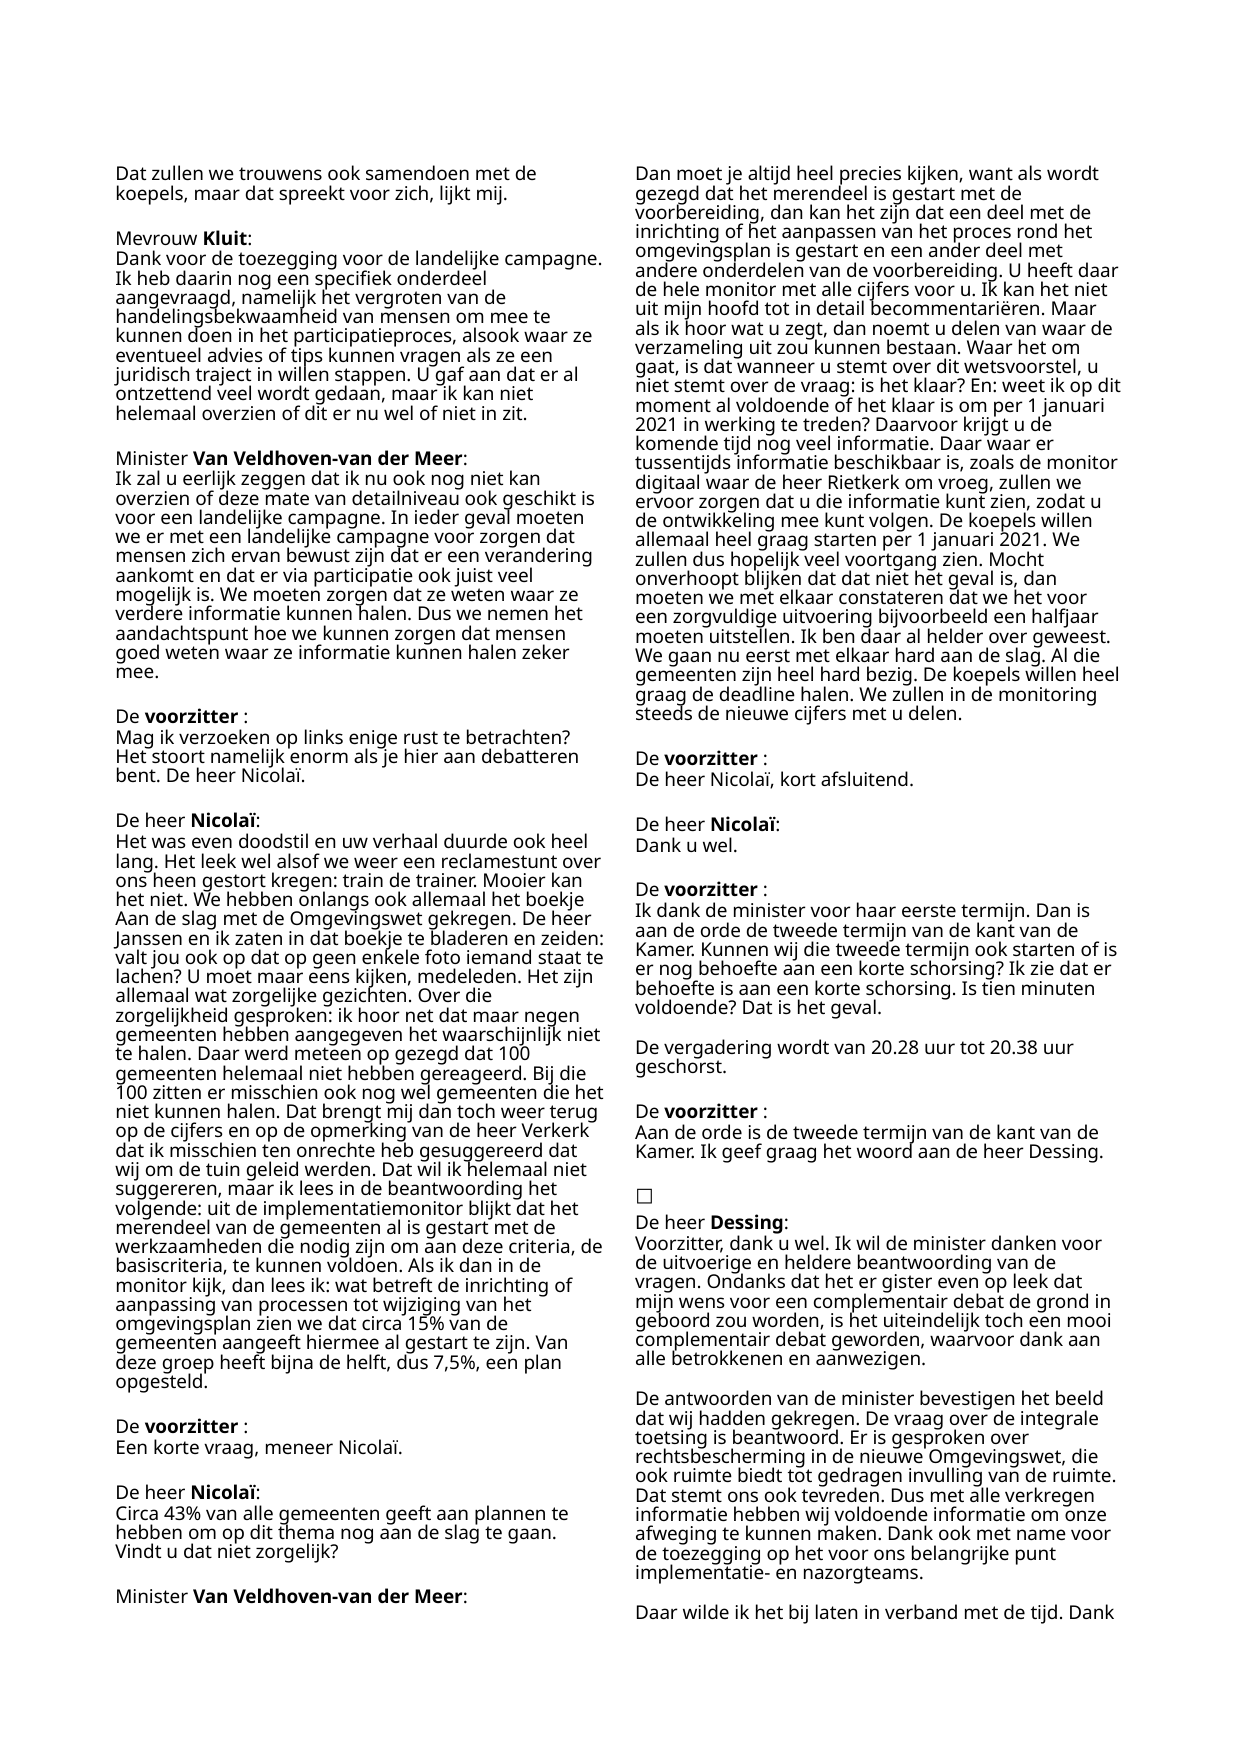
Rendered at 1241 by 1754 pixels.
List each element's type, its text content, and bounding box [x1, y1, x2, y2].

text De voorzitter : [635, 877, 1125, 902]
text Aan de orde is de tweede termijn van de kant van de Kamer. Ik geef graag het woord aan de heer Dessing. [635, 1124, 1125, 1162]
text De antwoorden van de minister bevestigen het beeld dat wij hadden gekregen. De vraag over de integrale toetsing is beantwoord. Er is gesproken over rechtsbescherming in de nieuwe Omgevingswet, die ook ruimte biedt tot gedragen invulling van de ruimte. Dat stemt ons ook tevreden. Dus met alle verkregen informatie hebben wij voldoende informatie om onze afweging te kunnen maken. Dank ook met name voor de toezegging op het voor ons belangrijke punt implementatie- en nazorgteams. [635, 1390, 1125, 1583]
text Dank u wel. [635, 837, 1125, 856]
text ⬜ [635, 1183, 1125, 1209]
text Circa 43% van alle gemeenten geeft aan plannen te hebben om op dit thema nog aan de slag te gaan. Vindt u dat niet zorgelijk? [115, 1504, 605, 1562]
text Minister Van Veldhoven-van der Meer: [115, 445, 605, 470]
text Dat zullen we trouwens ook samendoen met de koepels, maar dat spreekt voor zich, lijkt mij. [115, 165, 605, 204]
text De voorzitter : [635, 745, 1125, 771]
text De heer Nicolaï: [115, 1479, 605, 1504]
text De heer Nicolaï: [115, 808, 605, 833]
text De vergadering wordt van 20.28 uur tot 20.38 uur geschorst. [635, 1039, 1125, 1077]
text De heer Dessing: [635, 1209, 1125, 1235]
text Ik zal u eerlijk zeggen dat ik nu ook nog niet kan overzien of deze mate van detailniveau ook geschikt is voor een landelijke campagne. In ieder geval moeten we er met een landelijke campagne voor zorgen dat mensen zich ervan bewust zijn dat er een verandering aankomt en dat er via participatie ook juist veel mogelijk is. We moeten zorgen dat ze weten waar ze verdere informatie kunnen halen. Dus we nemen het aandachtspunt hoe we kunnen zorgen dat mensen goed weten waar ze informatie kunnen halen zeker mee. [115, 470, 605, 682]
text Mag ik verzoeken op links enige rust te betrachten? Het stoort namelijk enorm als je hier aan debatteren bent. De heer Nicolaï. [115, 729, 605, 787]
text De heer Nicolaï: [635, 811, 1125, 837]
text Ik dank de minister voor haar eerste termijn. Dan is aan de orde de tweede termijn van de kant van de Kamer. Kunnen wij die tweede termijn ook starten of is er nog behoefte aan een korte schorsing? Ik zie dat er behoefte is aan een korte schorsing. Is tien minuten voldoende? Dat is het geval. [635, 902, 1125, 1018]
text Minister Van Veldhoven-van der Meer: [115, 1583, 605, 1609]
text Dank voor de toezegging voor de landelijke campagne. Ik heb daarin nog een specifiek onderdeel aangevraagd, namelijk het vergroten van de handelingsbekwaamheid van mensen om mee te kunnen doen in het participatieproces, alsook waar ze eventueel advies of tips kunnen vragen als ze een juridisch traject in willen stappen. U gaf aan dat er al ontzettend veel wordt gedaan, maar ik kan niet helemaal overzien of dit er nu wel of niet in zit. [115, 250, 605, 424]
text Mevrouw Kluit: [115, 225, 605, 250]
text De voorzitter : [115, 1413, 605, 1439]
text Het was even doodstil en uw verhaal duurde ook heel lang. Het leek wel alsof we weer een reclamestunt over ons heen gestort kregen: train de trainer. Mooier kan het niet. We hebben onlangs ook allemaal het boekje Aan de slag met de Omgevingswet gekregen. De heer Janssen en ik zaten in dat boekje te bladeren en zeiden: valt jou ook op dat op geen enkele foto iemand staat te lachen? U moet maar eens kijken, medeleden. Het zijn allemaal wat zorgelijke gezichten. Over die zorgelijkheid gesproken: ik hoor net dat maar negen gemeenten hebben aangegeven het waarschijnlijk niet te halen. Daar werd meteen op gezegd dat 100 gemeenten helemaal niet hebben gereageerd. Bij die 100 zitten er misschien ook nog wel gemeenten die het niet kunnen halen. Dat brengt mij dan toch weer terug op de cijfers en op de opmerking van de heer Verkerk dat ik misschien ten onrechte heb gesuggereerd dat wij om de tuin geleid werden. Dat wil ik helemaal niet suggereren, maar ik lees in de beantwoording het volgende: uit de implementatiemonitor blijkt dat het merendeel van de gemeenten al is gestart met de werkzaamheden die nodig zijn om aan deze criteria, de basiscriteria, te kunnen voldoen. Als ik dan in de monitor kijk, dan lees ik: wat betreft de inrichting of aanpassing van processen tot wijziging van het omgevingsplan zien we dat circa 15% van de gemeenten aangeeft hiermee al gestart te zijn. Van deze groep heeft bijna de helft, dus 7,5%, een plan opgesteld. [115, 833, 605, 1392]
text De voorzitter : [635, 1098, 1125, 1124]
text Een korte vraag, meneer Nicolaï. [115, 1439, 605, 1458]
text Daar wilde ik het bij laten in verband met de tijd. Dank [635, 1604, 1125, 1623]
text De voorzitter : [115, 703, 605, 729]
text De heer Nicolaï, kort afsluitend. [635, 771, 1125, 790]
text Voorzitter, dank u wel. Ik wil de minister danken voor de uitvoerige en heldere beantwoording van de vragen. Ondanks dat het er gister even op leek dat mijn wens voor een complementair debat de grond in geboord zou worden, is het uiteindelijk toch een mooi complementair debat geworden, waarvoor dank aan alle betrokkenen en aanwezigen. [635, 1235, 1125, 1370]
text Dan moet je altijd heel precies kijken, want als wordt gezegd dat het merendeel is gestart met de voorbereiding, dan kan het zijn dat een deel met de inrichting of het aanpassen van het proces rond het omgevingsplan is gestart en een ander deel met andere onderdelen van de voorbereiding. U heeft daar de hele monitor met alle cijfers voor u. Ik kan het niet uit mijn hoofd tot in detail becommentariëren. Maar als ik hoor wat u zegt, dan noemt u delen van waar de verzameling uit zou kunnen bestaan. Waar het om gaat, is dat wanneer u stemt over dit wetsvoorstel, u niet stemt over de vraag: is het klaar? En: weet ik op dit moment al voldoende of het klaar is om per 1 januari 2021 in werking te treden? Daarvoor krijgt u de komende tijd nog veel informatie. Daar waar er tussentijds informatie beschikbaar is, zoals de monitor digitaal waar de heer Rietkerk om vroeg, zullen we ervoor zorgen dat u die informatie kunt zien, zodat u de ontwikkeling mee kunt volgen. De koepels willen allemaal heel graag starten per 1 januari 2021. We zullen dus hopelijk veel voortgang zien. Mocht onverhoopt blijken dat dat niet het geval is, dan moeten we met elkaar constateren dat we het voor een zorgvuldige uitvoering bijvoorbeeld een halfjaar moeten uitstellen. Ik ben daar al helder over geweest. We gaan nu eerst met elkaar hard aan de slag. Al die gemeenten zijn heel hard bezig. De koepels willen heel graag de deadline halen. We zullen in de monitoring steeds de nieuwe cijfers met u delen. [635, 165, 1125, 724]
